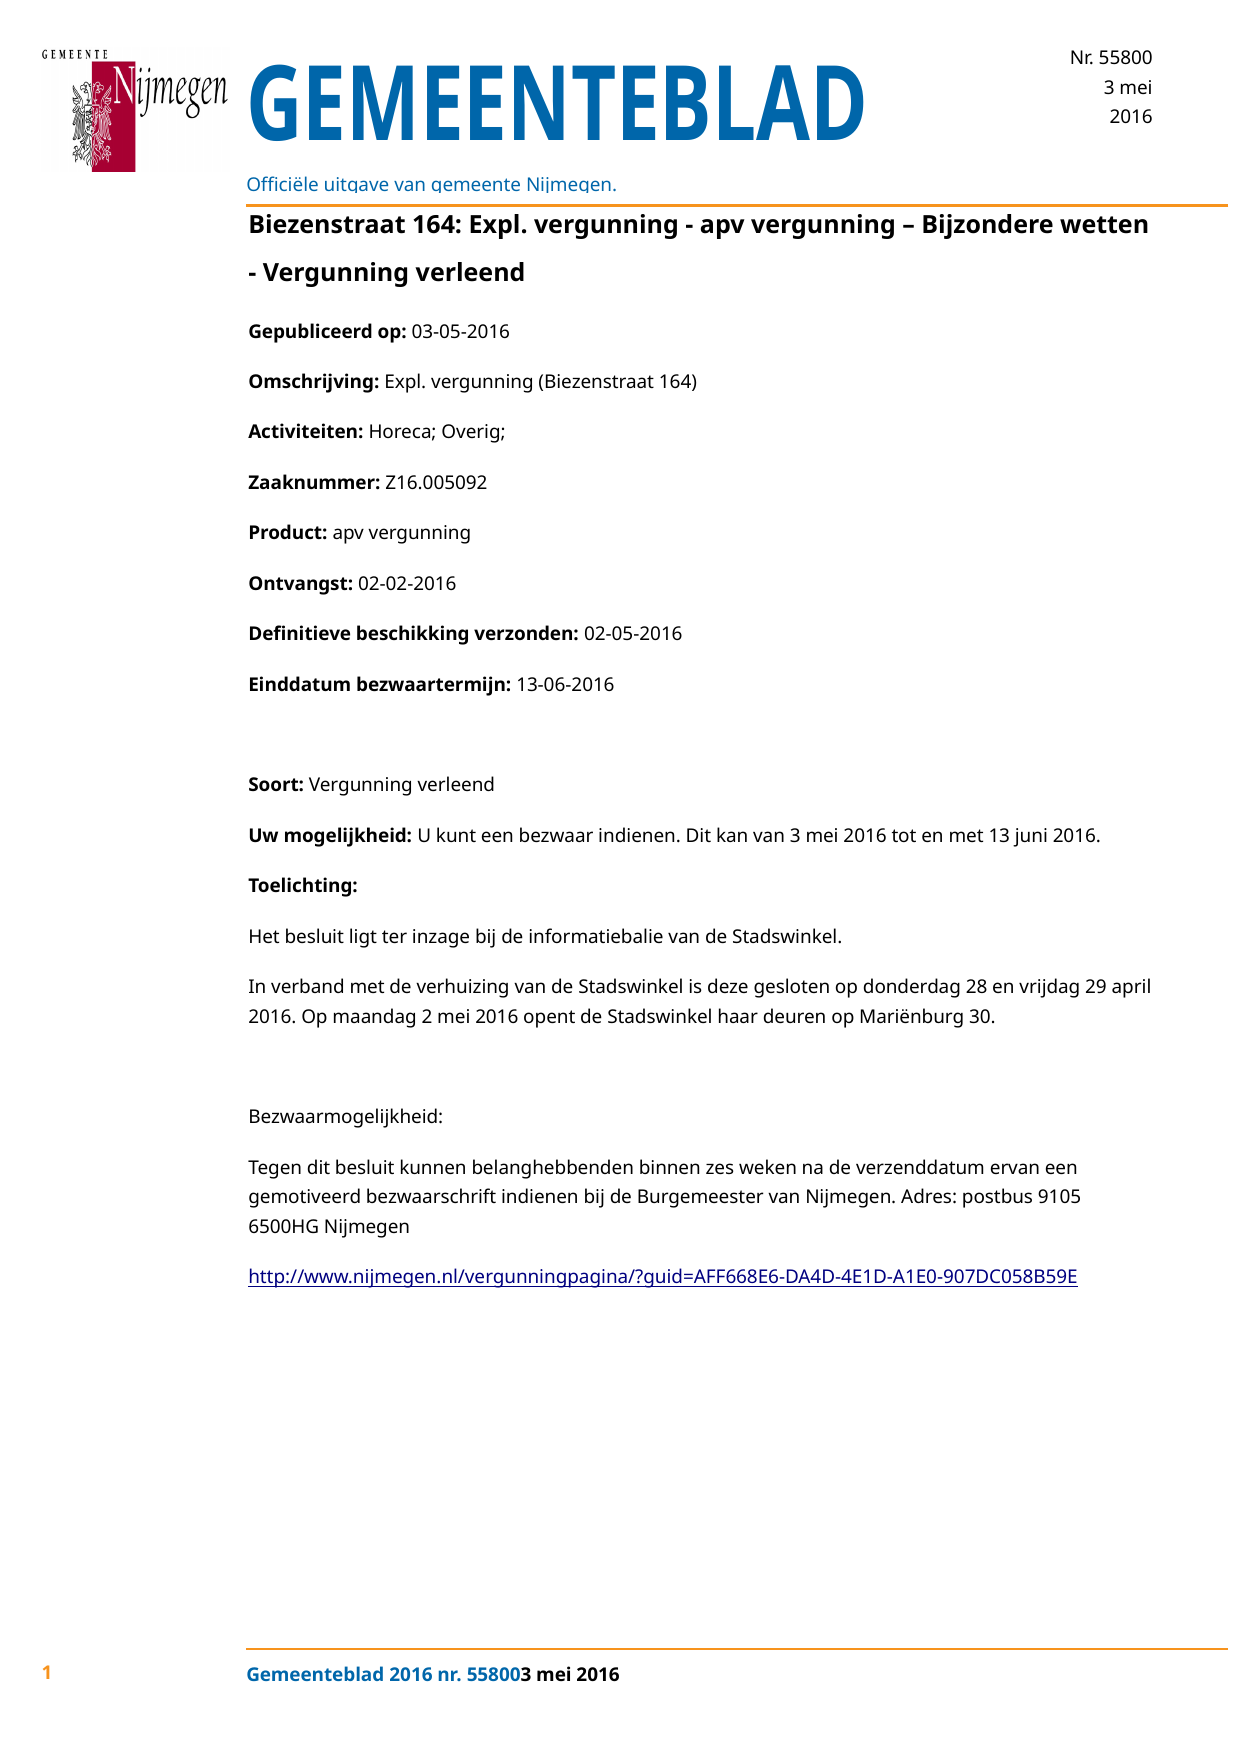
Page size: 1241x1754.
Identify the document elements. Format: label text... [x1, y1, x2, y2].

text Gepubliceerd op: 03-05-2016 [248, 318, 1152, 344]
text http://www.nijmegen.nl/vergunningpagina/?guid=AFF668E6-DA4D-4E1D-A1E0-907DC058B59E [248, 1264, 1152, 1289]
text Bezwaarmogelijkheid: [248, 1104, 1152, 1129]
text Activiteiten: Horeca; Overig; [248, 419, 1152, 444]
text Biezenstraat 164: Expl. vergunning - apv vergunning – Bijzondere wetten - Vergunning verleend [248, 207, 1152, 288]
text Product: apv vergunning [248, 519, 1152, 545]
text Soort: Vergunning verleend [248, 772, 1152, 797]
text Einddatum bezwaartermijn: 13-06-2016 [248, 671, 1152, 697]
text Toelichting: [248, 872, 1152, 898]
text In verband met de verhuizing van de Stadswinkel is deze gesloten op donderdag 28 en vrijdag 29 april 2016. Op maandag 2 mei 2016 opent de Stadswinkel haar deuren op Mariënburg 30. [248, 973, 1152, 1029]
text Omschrijving: Expl. vergunning (Biezenstraat 164) [248, 368, 1152, 394]
text Tegen dit besluit kunnen belanghebbenden binnen zes weken na de verzenddatum ervan een gemotiveerd bezwaarschrift indienen bij de Burgemeester van Nijmegen. Adres: postbus 9105 6500HG Nijmegen [248, 1154, 1152, 1239]
text Definitieve beschikking verzonden: 02-05-2016 [248, 620, 1152, 646]
picture [41, 47, 231, 172]
text Uw mogelijkheid: U kunt een bezwaar indienen. Dit kan van 3 mei 2016 tot en met 13 juni 2016. [248, 822, 1152, 848]
text Het besluit ligt ter inzage bij de informatiebalie van de Stadswinkel. [248, 923, 1152, 949]
text Zaaknummer: Z16.005092 [248, 469, 1152, 495]
text Ontvangst: 02-02-2016 [248, 570, 1152, 596]
